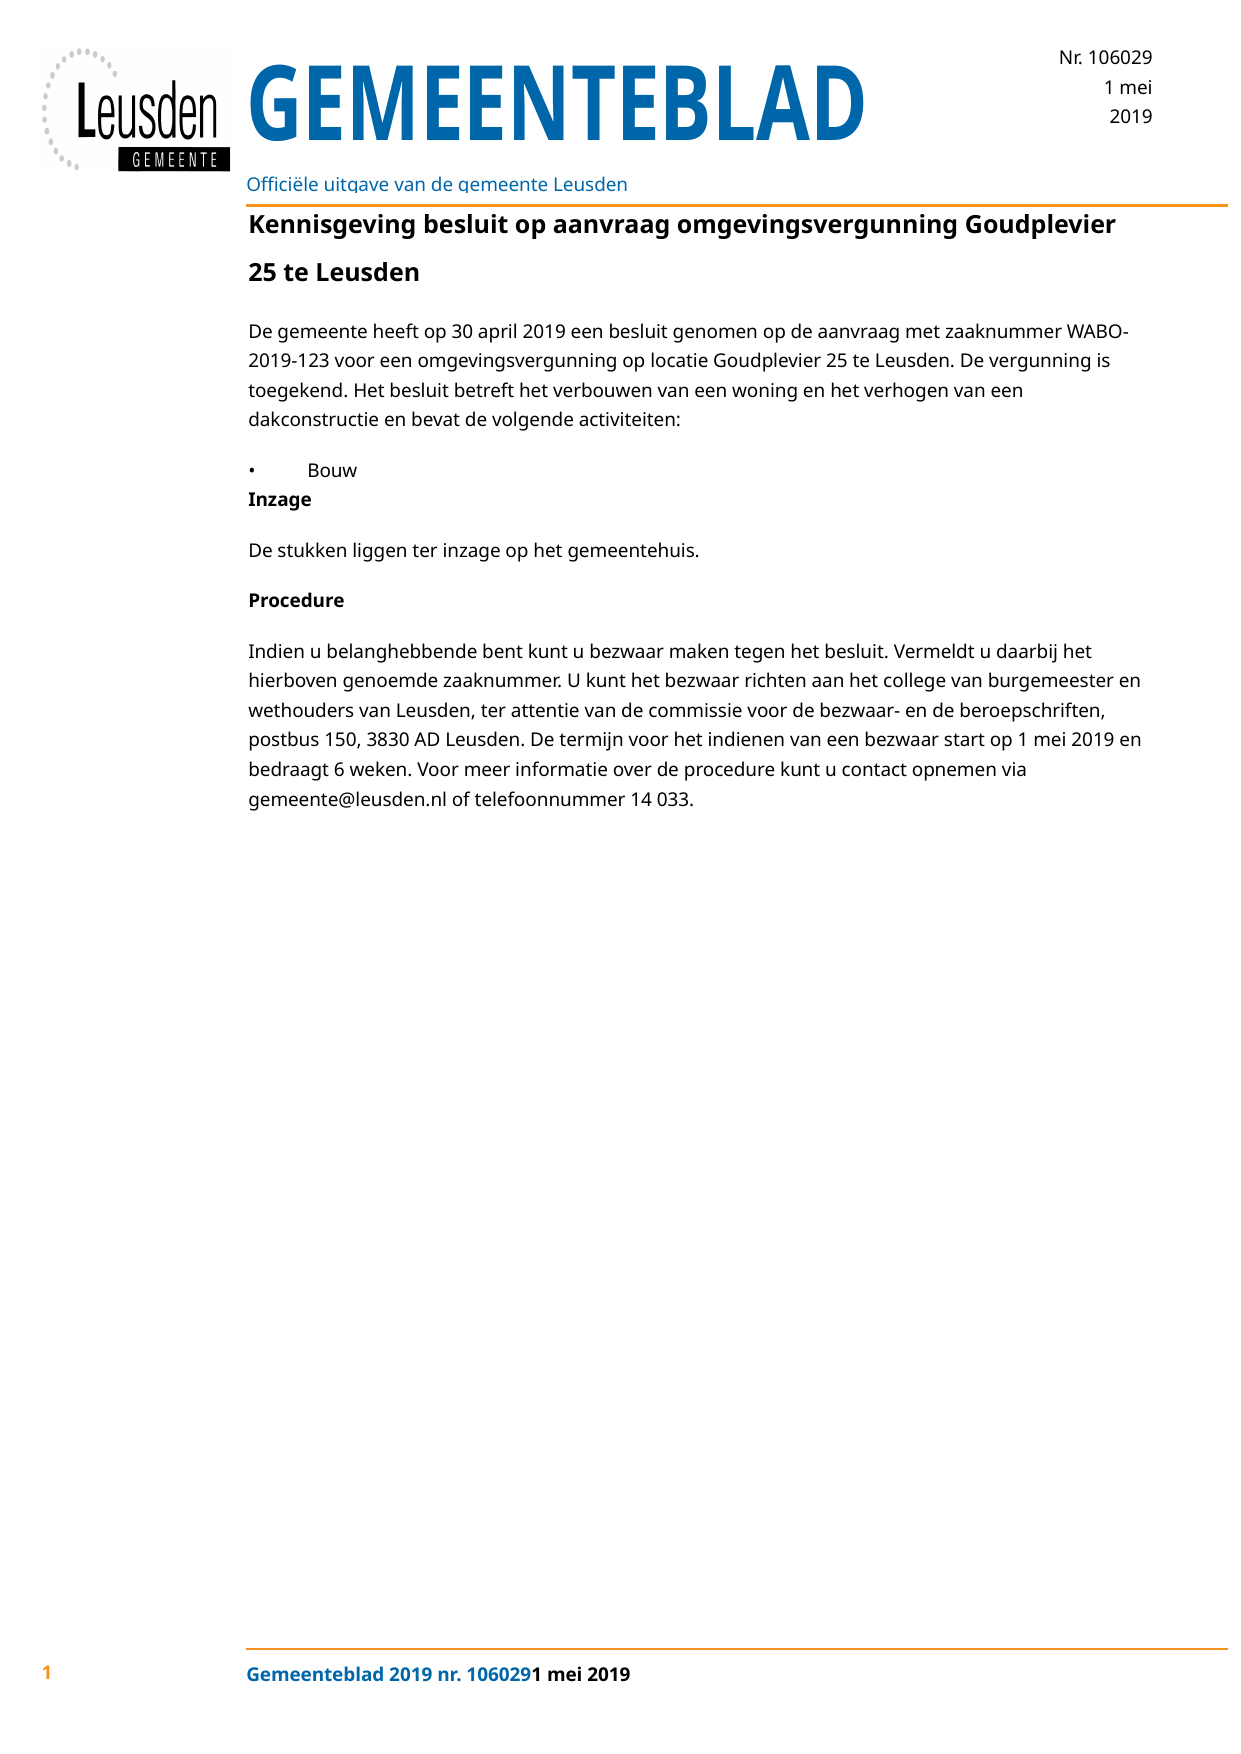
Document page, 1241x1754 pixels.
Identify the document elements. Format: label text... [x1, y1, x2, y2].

text Procedure [248, 587, 1152, 613]
text Inzage [248, 487, 1152, 512]
list Bouw [248, 457, 1152, 483]
text De stukken liggen ter inzage op het gemeentehuis. [248, 537, 1152, 563]
text Kennisgeving besluit op aanvraag omgevingsvergunning Goudplevier 25 te Leusden [248, 207, 1152, 288]
text Indien u belanghebbende bent kunt u bezwaar maken tegen het besluit. Vermeldt u daarbij het hierboven genoemde zaaknummer. U kunt het bezwaar richten aan het college van burgemeester en wethouders van Leusden, ter attentie van de commissie voor de bezwaar- en de beroepschriften, postbus 150, 3830 AD Leusden. De termijn voor het indienen van een bezwaar start op 1 mei 2019 en bedraagt 6 weken. Voor meer informatie over de procedure kunt u contact opnemen via gemeente@leusden.nl of telefoonnummer 14 033. [248, 638, 1152, 812]
text De gemeente heeft op 30 april 2019 een besluit genomen op de aanvraag met zaaknummer WABO-2019-123 voor een omgevingsvergunning op locatie Goudplevier 25 te Leusden. De vergunning is toegekend. Het besluit betreft het verbouwen van een woning en het verhogen van een dakconstructie en bevat de volgende activiteiten: [248, 318, 1152, 432]
picture [41, 47, 231, 172]
